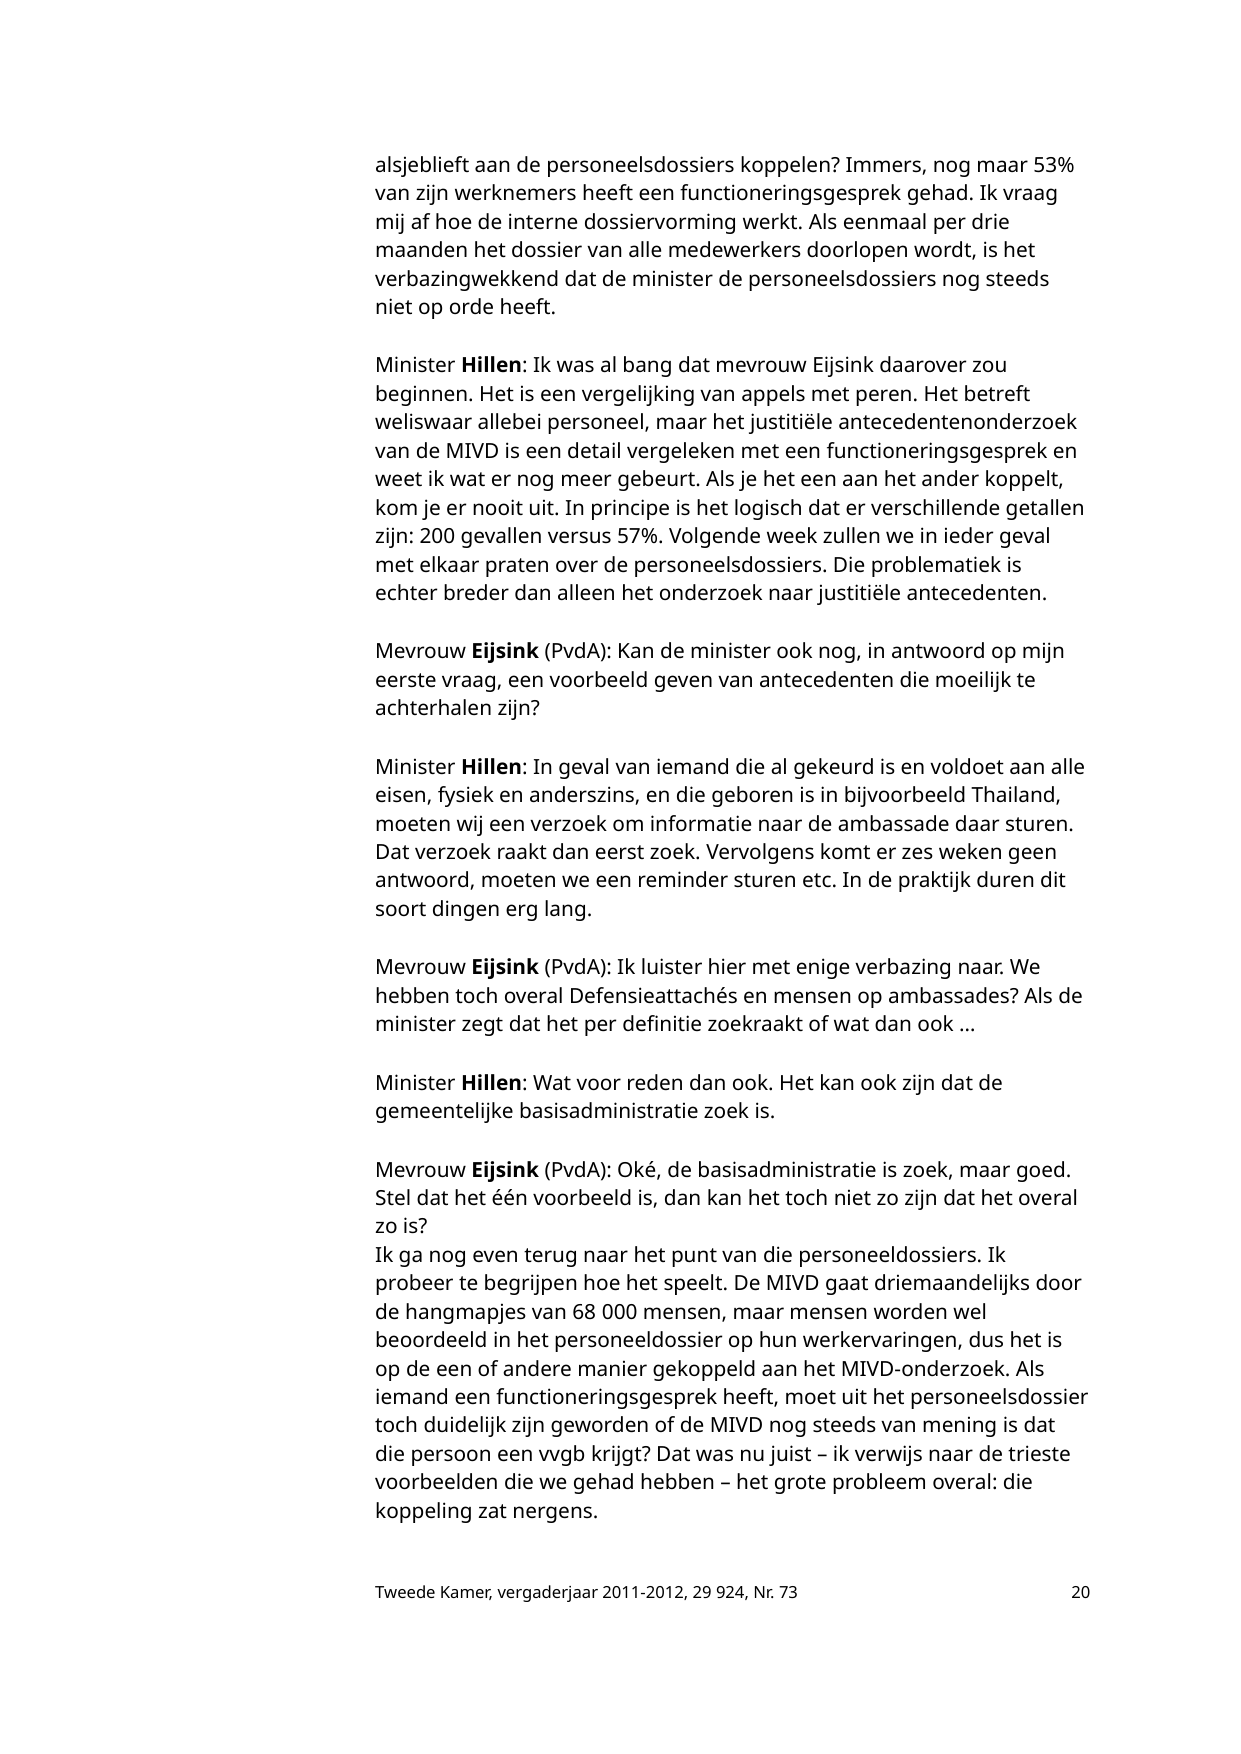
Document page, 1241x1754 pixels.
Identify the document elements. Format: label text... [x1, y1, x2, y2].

text Minister Hillen: Wat voor reden dan ook. Het kan ook zijn dat de gemeentelijke basisadministratie zoek is. [375, 1068, 1090, 1125]
text Minister Hillen: In geval van iemand die al gekeurd is en voldoet aan alle eisen, fysiek en anderszins, en die geboren is in bijvoorbeeld Thailand, moeten wij een verzoek om informatie naar de ambassade daar sturen. Dat verzoek raakt dan eerst zoek. Vervolgens komt er zes weken geen antwoord, moeten we een reminder sturen etc. In de praktijk duren dit soort dingen erg lang. [375, 752, 1090, 922]
text Minister Hillen: Ik was al bang dat mevrouw Eijsink daarover zou beginnen. Het is een vergelijking van appels met peren. Het betreft weliswaar allebei personeel, maar het justitiële antecedentenonderzoek van de MIVD is een detail vergeleken met een functioneringsgesprek en weet ik wat er nog meer gebeurt. Als je het een aan het ander koppelt, kom je er nooit uit. In principe is het logisch dat er verschillende getallen zijn: 200 gevallen versus 57%. Volgende week zullen we in ieder geval met elkaar praten over de personeelsdossiers. Die problematiek is echter breder dan alleen het onderzoek naar justitiële antecedenten. [375, 351, 1090, 607]
text Ik ga nog even terug naar het punt van die personeeldossiers. Ik probeer te begrijpen hoe het speelt. De MIVD gaat driemaandelijks door de hangmapjes van 68 000 mensen, maar mensen worden wel beoordeeld in het personeeldossier op hun werkervaringen, dus het is op de een of andere manier gekoppeld aan het MIVD-onderzoek. Als iemand een functioneringsgesprek heeft, moet uit het personeelsdossier toch duidelijk zijn geworden of de MIVD nog steeds van mening is dat die persoon een vvgb krijgt? Dat was nu juist – ik verwijs naar de trieste voorbeelden die we gehad hebben – het grote probleem overal: die koppeling zat nergens. [375, 1240, 1090, 1524]
text Mevrouw Eijsink (PvdA): Kan de minister ook nog, in antwoord op mijn eerste vraag, een voorbeeld geven van antecedenten die moeilijk te achterhalen zijn? [375, 637, 1090, 722]
text Mevrouw Eijsink (PvdA): Ik luister hier met enige verbazing naar. We hebben toch overal Defensieattachés en mensen op ambassades? Als de minister zegt dat het per definitie zoekraakt of wat dan ook … [375, 952, 1090, 1038]
text Mevrouw Eijsink (PvdA): Oké, de basisadministratie is zoek, maar goed. Stel dat het één voorbeeld is, dan kan het toch niet zo zijn dat het overal zo is? [375, 1155, 1090, 1240]
text alsjeblieft aan de personeelsdossiers koppelen? Immers, nog maar 53% van zijn werknemers heeft een functioneringsgesprek gehad. Ik vraag mij af hoe de interne dossiervorming werkt. Als eenmaal per drie maanden het dossier van alle medewerkers doorlopen wordt, is het verbazingwekkend dat de minister de personeelsdossiers nog steeds niet op orde heeft. [375, 150, 1090, 321]
